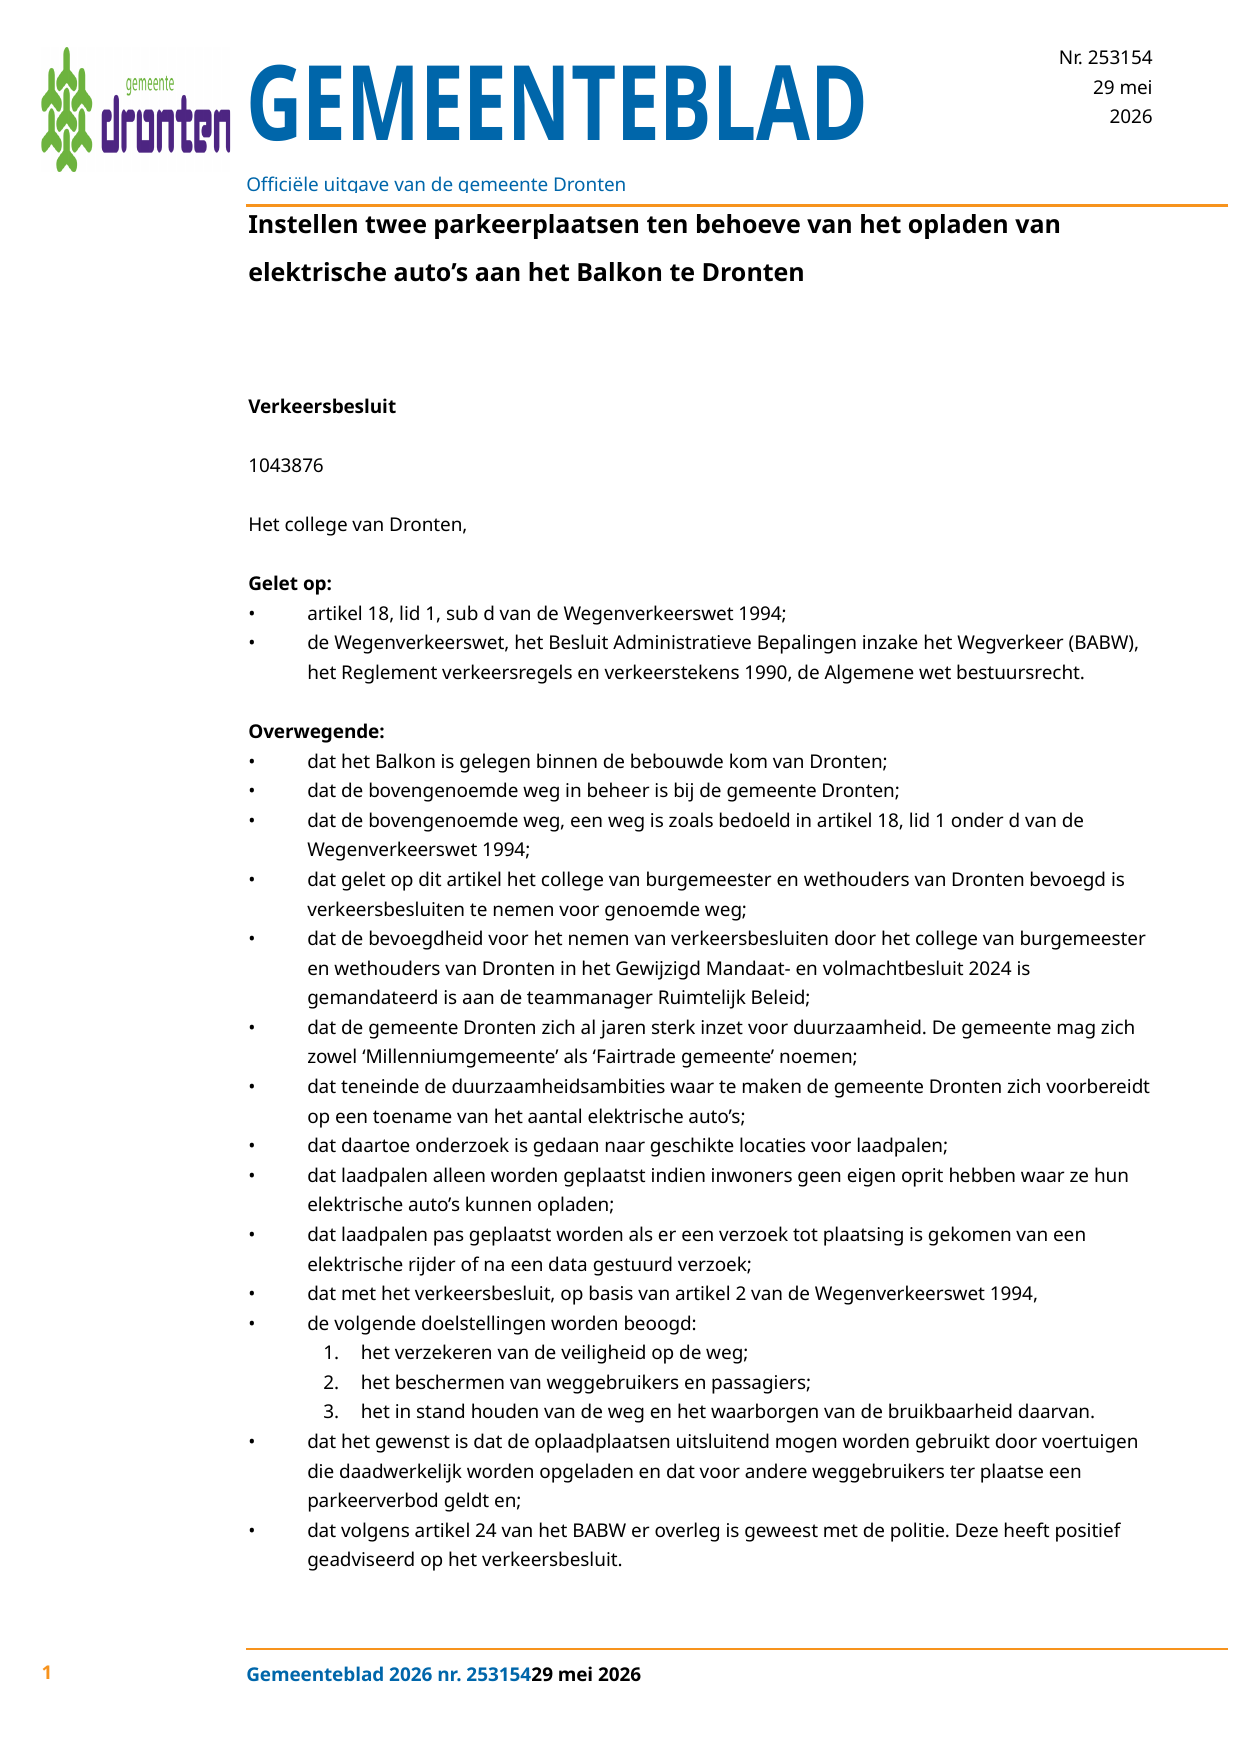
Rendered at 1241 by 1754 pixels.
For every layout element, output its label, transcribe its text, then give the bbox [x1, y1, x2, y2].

list artikel 18, lid 1, sub d van de Wegenverkeerswet 1994; [248, 600, 1152, 626]
list dat de bovengenoemde weg in beheer is bij de gemeente Dronten; [248, 777, 1152, 803]
text Verkeersbesluit [248, 393, 1152, 419]
text Het college van Dronten, [248, 511, 1152, 537]
list het verzekeren van de veiligheid op de weg; [323, 1339, 1152, 1365]
list dat laadpalen alleen worden geplaatst indien inwoners geen eigen oprit hebben waar ze hun elektrische auto’s kunnen opladen; [248, 1162, 1152, 1217]
list de volgende doelstellingen worden beoogd: [248, 1310, 1152, 1336]
list dat met het verkeersbesluit, op basis van artikel 2 van de Wegenverkeerswet 1994, [248, 1280, 1152, 1306]
list dat volgens artikel 24 van het BABW er overleg is geweest met de politie. Deze heeft positief geadviseerd op het verkeersbesluit. [248, 1517, 1152, 1572]
list dat laadpalen pas geplaatst worden als er een verzoek tot plaatsing is gekomen van een elektrische rijder of na een data gestuurd verzoek; [248, 1221, 1152, 1277]
list de Wegenverkeerswet, het Besluit Administratieve Bepalingen inzake het Wegverkeer (BABW), het Reglement verkeersregels en verkeerstekens 1990, de Algemene wet bestuursrecht. [248, 629, 1152, 685]
list dat daartoe onderzoek is gedaan naar geschikte locaties voor laadpalen; [248, 1132, 1152, 1158]
list dat teneinde de duurzaamheidsambities waar te maken de gemeente Dronten zich voorbereidt op een toename van het aantal elektrische auto’s; [248, 1073, 1152, 1129]
picture [41, 47, 231, 172]
list dat gelet op dit artikel het college van burgemeester en wethouders van Dronten bevoegd is verkeersbesluiten te nemen voor genoemde weg; [248, 866, 1152, 922]
list dat de bovengenoemde weg, een weg is zoals bedoeld in artikel 18, lid 1 onder d van de Wegenverkeerswet 1994; [248, 807, 1152, 862]
list dat het Balkon is gelegen binnen de bebouwde kom van Dronten; [248, 748, 1152, 774]
text 1043876 [248, 452, 1152, 478]
list dat het gewenst is dat de oplaadplaatsen uitsluitend mogen worden gebruikt door voertuigen die daadwerkelijk worden opgeladen en dat voor andere weggebruikers ter plaatse een parkeerverbod geldt en; [248, 1428, 1152, 1513]
list dat de bevoegdheid voor het nemen van verkeersbesluiten door het college van burgemeester en wethouders van Dronten in het Gewijzigd Mandaat- en volmachtbesluit 2024 is gemandateerd is aan de teammanager Ruimtelijk Beleid; [248, 925, 1152, 1010]
text Gelet op: [248, 570, 1152, 596]
text Overwegende: [248, 718, 1152, 744]
list het in stand houden van de weg en het waarborgen van de bruikbaarheid daarvan. [323, 1399, 1152, 1424]
list dat de gemeente Dronten zich al jaren sterk inzet voor duurzaamheid. De gemeente mag zich zowel ‘Millenniumgemeente’ als ‘Fairtrade gemeente’ noemen; [248, 1014, 1152, 1069]
list het beschermen van weggebruikers en passagiers; [323, 1369, 1152, 1395]
text Instellen twee parkeerplaatsen ten behoeve van het opladen van elektrische auto’s aan het Balkon te Dronten [248, 207, 1152, 288]
